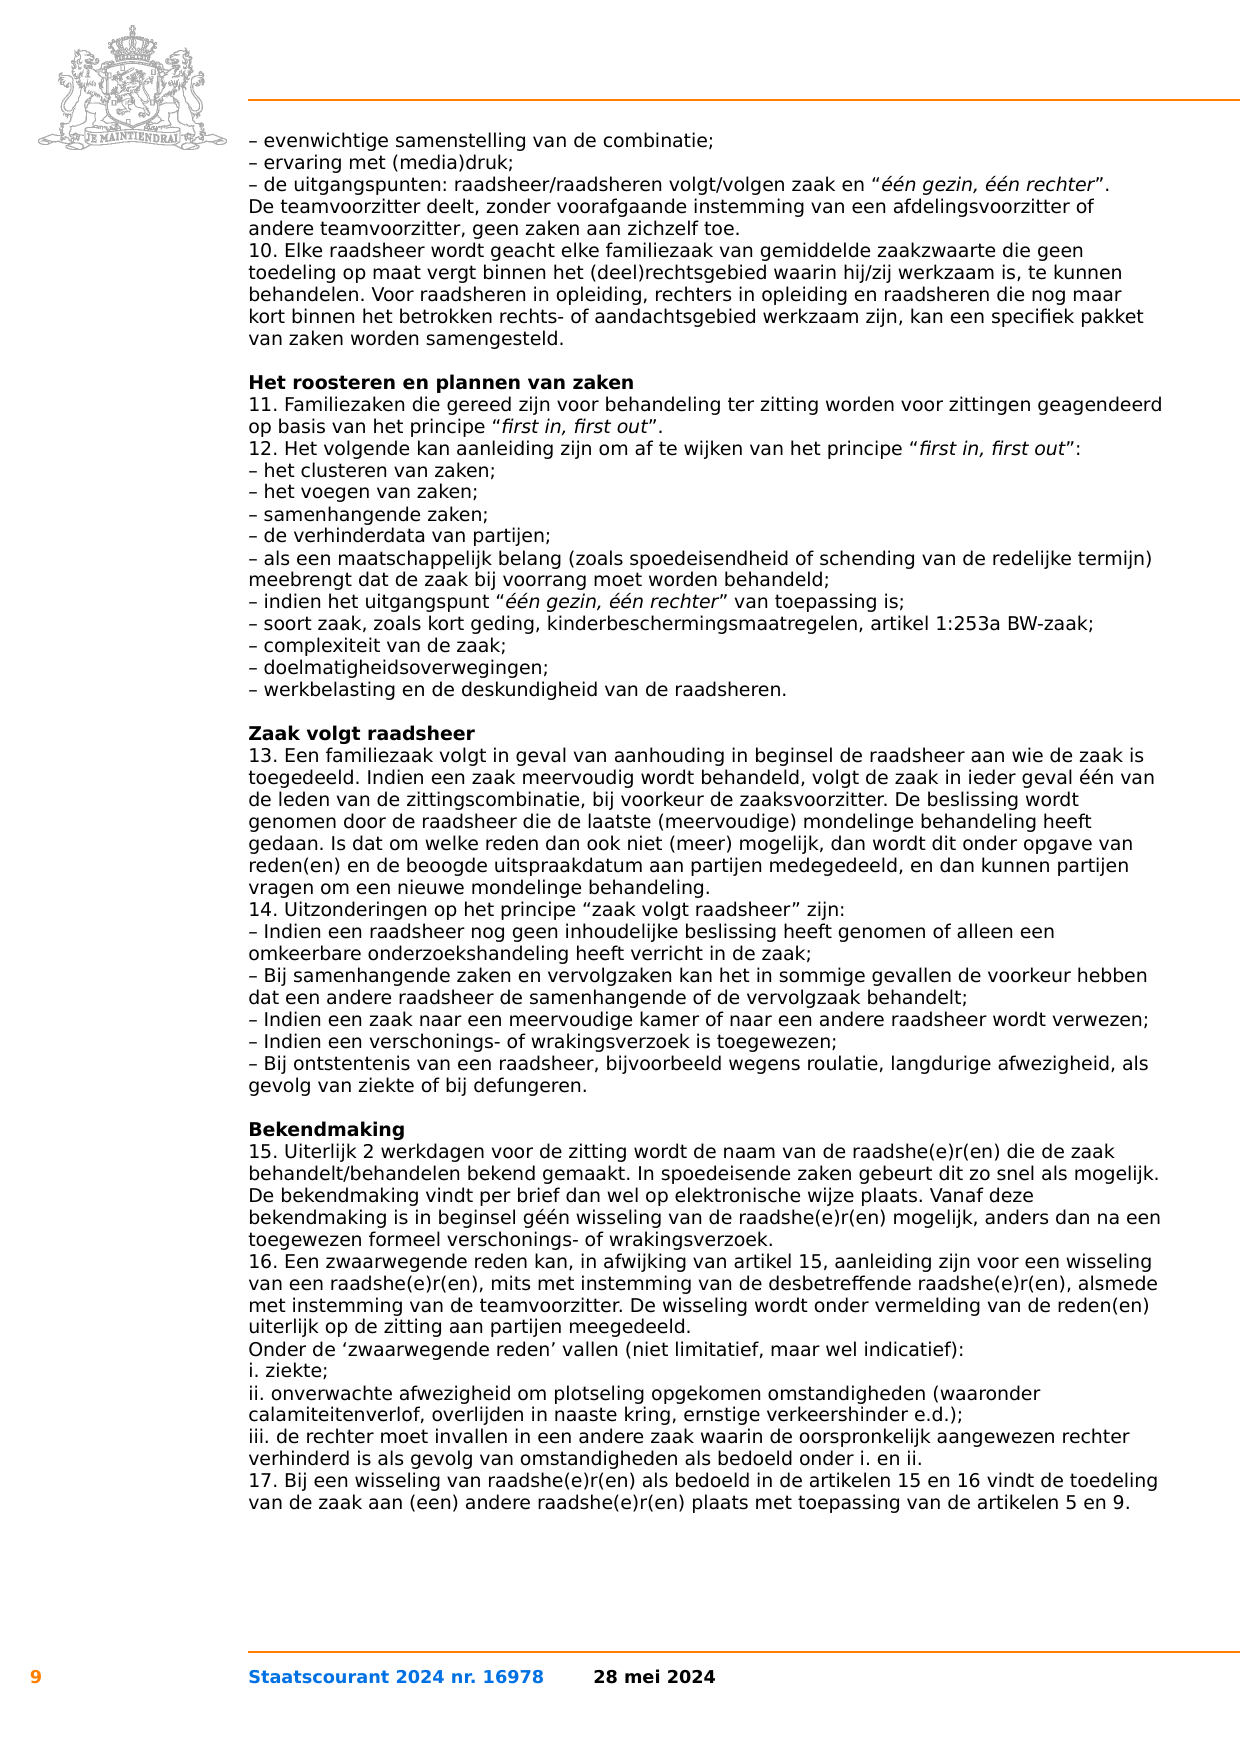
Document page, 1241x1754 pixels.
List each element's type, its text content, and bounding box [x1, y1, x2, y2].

text – ervaring met (media)druk; [248, 152, 1163, 174]
text – evenwichtige samenstelling van de combinatie; [248, 130, 1163, 152]
text 12. Het volgende kan aanleiding zijn om af te wijken van het principe “first in, first out”: [248, 437, 1163, 459]
text 17. Bij een wisseling van raadshe(e)r(en) als bedoeld in de artikelen 15 en 16 vindt de toedeling van de zaak aan (een) andere raadshe(e)r(en) plaats met toepassing van de artikelen 5 en 9. [248, 1470, 1163, 1514]
text Onder de ‘zwaarwegende reden’ vallen (niet limitatief, maar wel indicatief): [248, 1338, 1163, 1360]
text – Bij ontstentenis van een raadsheer, bijvoorbeeld wegens roulatie, langdurige afwezigheid, als gevolg van ziekte of bij defungeren. [248, 1053, 1163, 1097]
text – als een maatschappelijk belang (zoals spoedeisendheid of schending van de redelijke termijn) meebrengt dat de zaak bij voorrang moet worden behandeld; [248, 547, 1163, 591]
text 11. Familiezaken die gereed zijn voor behandeling ter zitting worden voor zittingen geagendeerd op basis van het principe “first in, first out”. [248, 393, 1163, 437]
text iii. de rechter moet invallen in een andere zaak waarin de oorspronkelijk aangewezen rechter verhinderd is als gevolg van omstandigheden als bedoeld onder i. en ii. [248, 1426, 1163, 1470]
text – doelmatigheidsoverwegingen; [248, 657, 1163, 679]
text ii. onverwachte afwezigheid om plotseling opgekomen omstandigheden (waaronder calamiteitenverlof, overlijden in naaste kring, ernstige verkeershinder e.d.); [248, 1382, 1163, 1426]
text – soort zaak, zoals kort geding, kinderbeschermingsmaatregelen, artikel 1:253a BW-zaak; [248, 613, 1163, 635]
text – Indien een verschonings- of wrakingsverzoek is toegewezen; [248, 1031, 1163, 1053]
text – het clusteren van zaken; [248, 459, 1163, 481]
text 14. Uitzonderingen op het principe “zaak volgt raadsheer” zijn: [248, 899, 1163, 921]
text 15. Uiterlijk 2 werkdagen voor de zitting wordt de naam van de raadshe(e)r(en) die de zaak behandelt/behandelen bekend gemaakt. In spoedeisende zaken gebeurt dit zo snel als mogelijk. De bekendmaking vindt per brief dan wel op elektronische wijze plaats. Vanaf deze bekendmaking is in beginsel géén wisseling van de raadshe(e)r(en) mogelijk, anders dan na een toegewezen formeel verschonings- of wrakingsverzoek. [248, 1141, 1163, 1251]
text – indien het uitgangspunt “één gezin, één rechter” van toepassing is; [248, 591, 1163, 613]
picture [38, 25, 227, 150]
text De teamvoorzitter deelt, zonder voorafgaande instemming van een afdelingsvoorzitter of andere teamvoorzitter, geen zaken aan zichzelf toe. [248, 196, 1163, 240]
subtitle Bekendmaking [248, 1119, 1163, 1141]
subtitle Het roosteren en plannen van zaken [248, 372, 1163, 393]
text – het voegen van zaken; [248, 481, 1163, 503]
text – complexiteit van de zaak; [248, 635, 1163, 657]
text 13. Een familiezaak volgt in geval van aanhouding in beginsel de raadsheer aan wie de zaak is toegedeeld. Indien een zaak meervoudig wordt behandeld, volgt de zaak in ieder geval één van de leden van de zittingscombinatie, bij voorkeur de zaaksvoorzitter. De beslissing wordt genomen door de raadsheer die de laatste (meervoudige) mondelinge behandeling heeft gedaan. Is dat om welke reden dan ook niet (meer) mogelijk, dan wordt dit onder opgave van reden(en) en de beoogde uitspraakdatum aan partijen medegedeeld, en dan kunnen partijen vragen om een nieuwe mondelinge behandeling. [248, 745, 1163, 899]
text – Indien een raadsheer nog geen inhoudelijke beslissing heeft genomen of alleen een omkeerbare onderzoekshandeling heeft verricht in de zaak; [248, 921, 1163, 965]
text 16. Een zwaarwegende reden kan, in afwijking van artikel 15, aanleiding zijn voor een wisseling van een raadshe(e)r(en), mits met instemming van de desbetreffende raadshe(e)r(en), alsmede met instemming van de teamvoorzitter. De wisseling wordt onder vermelding van de reden(en) uiterlijk op de zitting aan partijen meegedeeld. [248, 1251, 1163, 1338]
text – Indien een zaak naar een meervoudige kamer of naar een andere raadsheer wordt verwezen; [248, 1009, 1163, 1031]
text – samenhangende zaken; [248, 503, 1163, 525]
text – Bij samenhangende zaken en vervolgzaken kan het in sommige gevallen de voorkeur hebben dat een andere raadsheer de samenhangende of de vervolgzaak behandelt; [248, 965, 1163, 1009]
text – de uitgangspunten: raadsheer/raadsheren volgt/volgen zaak en “één gezin, één rechter”. [248, 174, 1163, 196]
text – de verhinderdata van partijen; [248, 525, 1163, 547]
text i. ziekte; [248, 1360, 1163, 1382]
text 10. Elke raadsheer wordt geacht elke familiezaak van gemiddelde zaakzwaarte die geen toedeling op maat vergt binnen het (deel)rechtsgebied waarin hij/zij werkzaam is, te kunnen behandelen. Voor raadsheren in opleiding, rechters in opleiding en raadsheren die nog maar kort binnen het betrokken rechts- of aandachtsgebied werkzaam zijn, kan een specifiek pakket van zaken worden samengesteld. [248, 240, 1163, 350]
subtitle Zaak volgt raadsheer [248, 723, 1163, 745]
text – werkbelasting en de deskundigheid van de raadsheren. [248, 679, 1163, 701]
